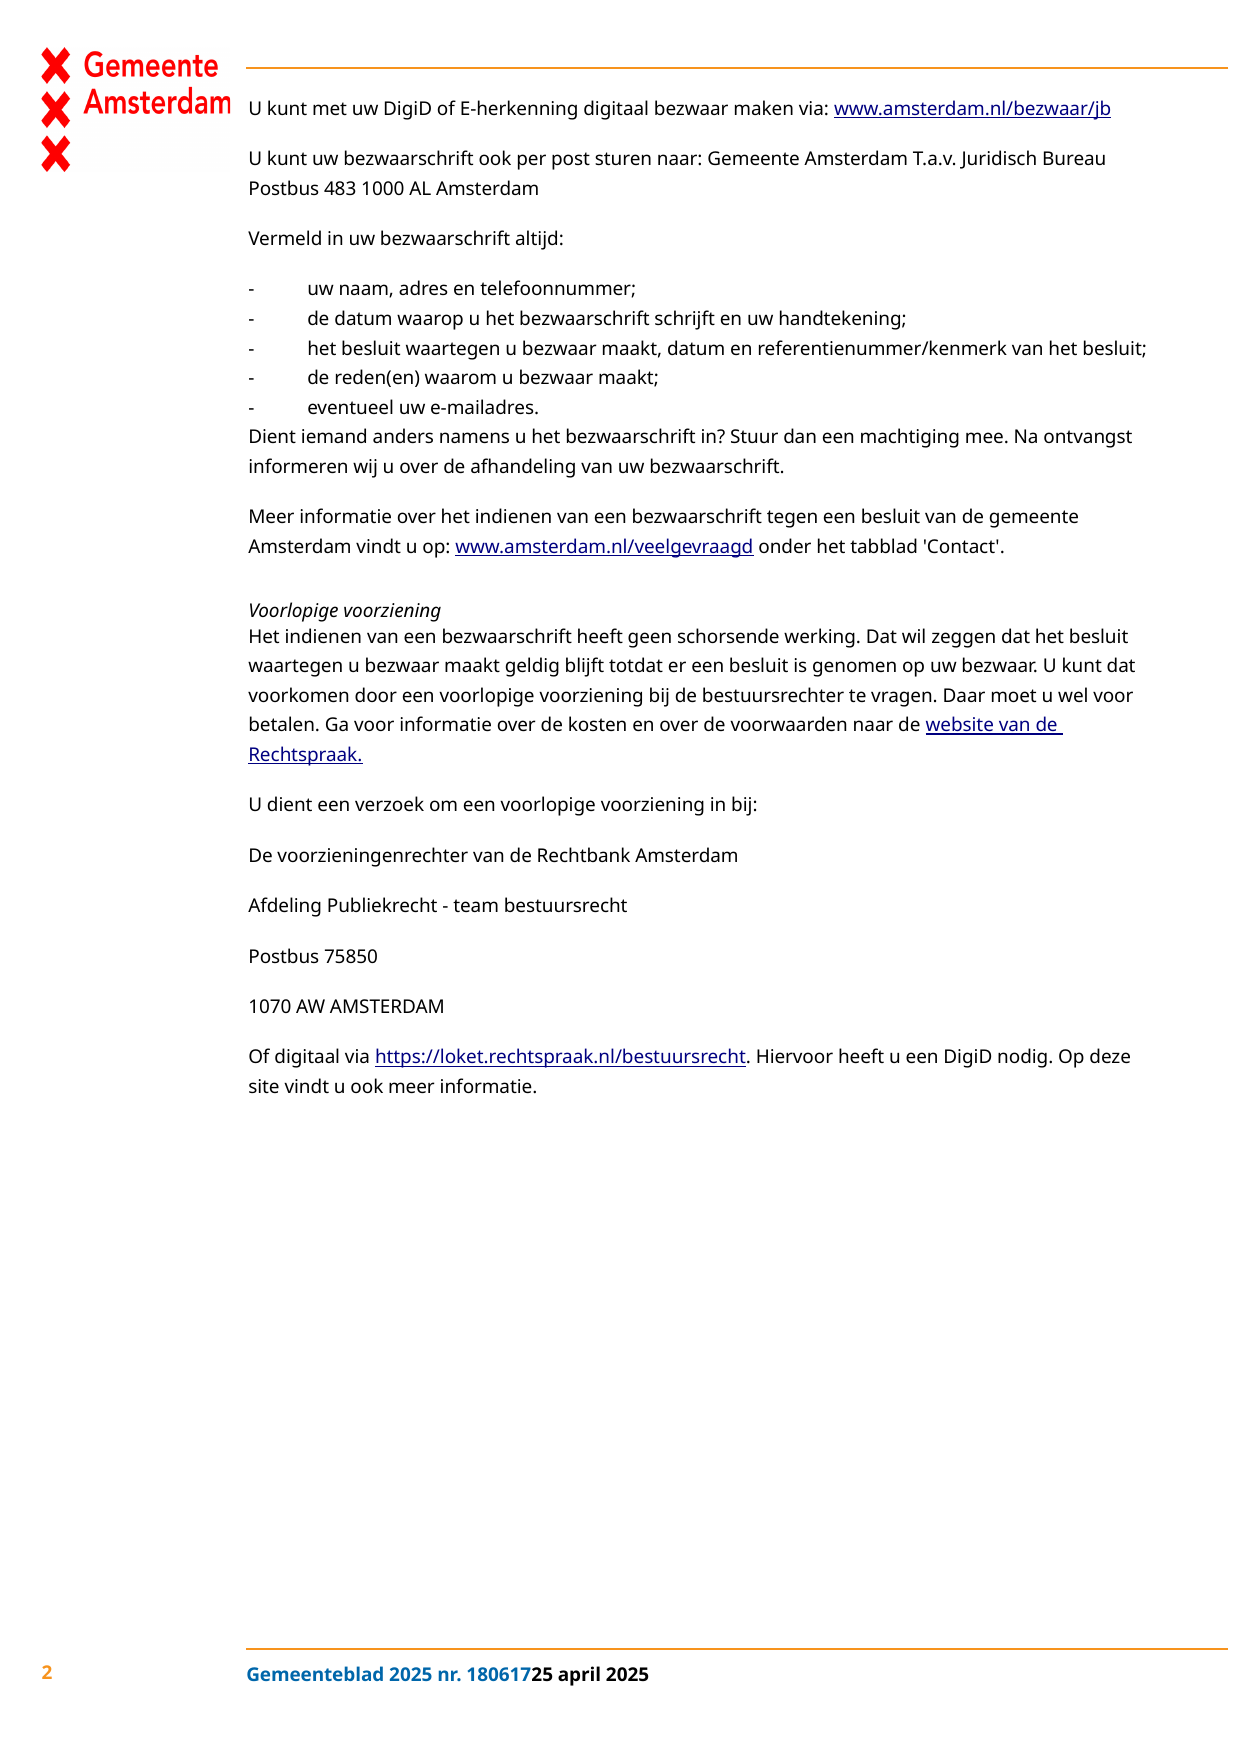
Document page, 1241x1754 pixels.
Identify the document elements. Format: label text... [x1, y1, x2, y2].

text Postbus 75850 [248, 943, 1152, 968]
text Of digitaal via https://loket.rechtspraak.nl/bestuursrecht. Hiervoor heeft u een DigiD nodig. Op deze site vindt u ook meer informatie. [248, 1044, 1152, 1099]
text De voorzieningenrechter van de Rechtbank Amsterdam [248, 842, 1152, 868]
text U kunt uw bezwaarschrift ook per post sturen naar: Gemeente Amsterdam T.a.v. Juridisch Bureau Postbus 483 1000 AL Amsterdam [248, 145, 1152, 201]
picture [41, 47, 231, 172]
list de datum waarop u het bezwaarschrift schrijft en uw handtekening; [248, 305, 1152, 331]
text Voorlopige voorziening [248, 597, 1152, 623]
text U kunt met uw DigiD of E-herkenning digitaal bezwaar maken via: www.amsterdam.nl/bezwaar/jb [248, 95, 1152, 121]
text 1070 AW AMSTERDAM [248, 993, 1152, 1019]
list het besluit waartegen u bezwaar maakt, datum en referentienummer/kenmerk van het besluit; [248, 335, 1152, 361]
list de reden(en) waarom u bezwaar maakt; [248, 364, 1152, 390]
text Afdeling Publiekrecht - team bestuursrecht [248, 892, 1152, 918]
text Vermeld in uw bezwaarschrift altijd: [248, 225, 1152, 251]
text Meer informatie over het indienen van een bezwaarschrift tegen een besluit van de gemeente Amsterdam vindt u op: www.amsterdam.nl/veelgevraagd onder het tabblad 'Contact'. [248, 503, 1152, 559]
text U dient een verzoek om een voorlopige voorziening in bij: [248, 792, 1152, 817]
list eventueel uw e-mailadres. [248, 394, 1152, 420]
list uw naam, adres en telefoonnummer; [248, 276, 1152, 301]
text Het indienen van een bezwaarschrift heeft geen schorsende werking. Dat wil zeggen dat het besluit waartegen u bezwaar maakt geldig blijft totdat er een besluit is genomen op uw bezwaar. U kunt dat voorkomen door een voorlopige voorziening bij de bestuursrechter te vragen. Daar moet u wel voor betalen. Ga voor informatie over de kosten en over de voorwaarden naar de website van de Rechtspraak. [248, 623, 1152, 767]
text Dient iemand anders namens u het bezwaarschrift in? Stuur dan een machtiging mee. Na ontvangst informeren wij u over de afhandeling van uw bezwaarschrift. [248, 423, 1152, 479]
